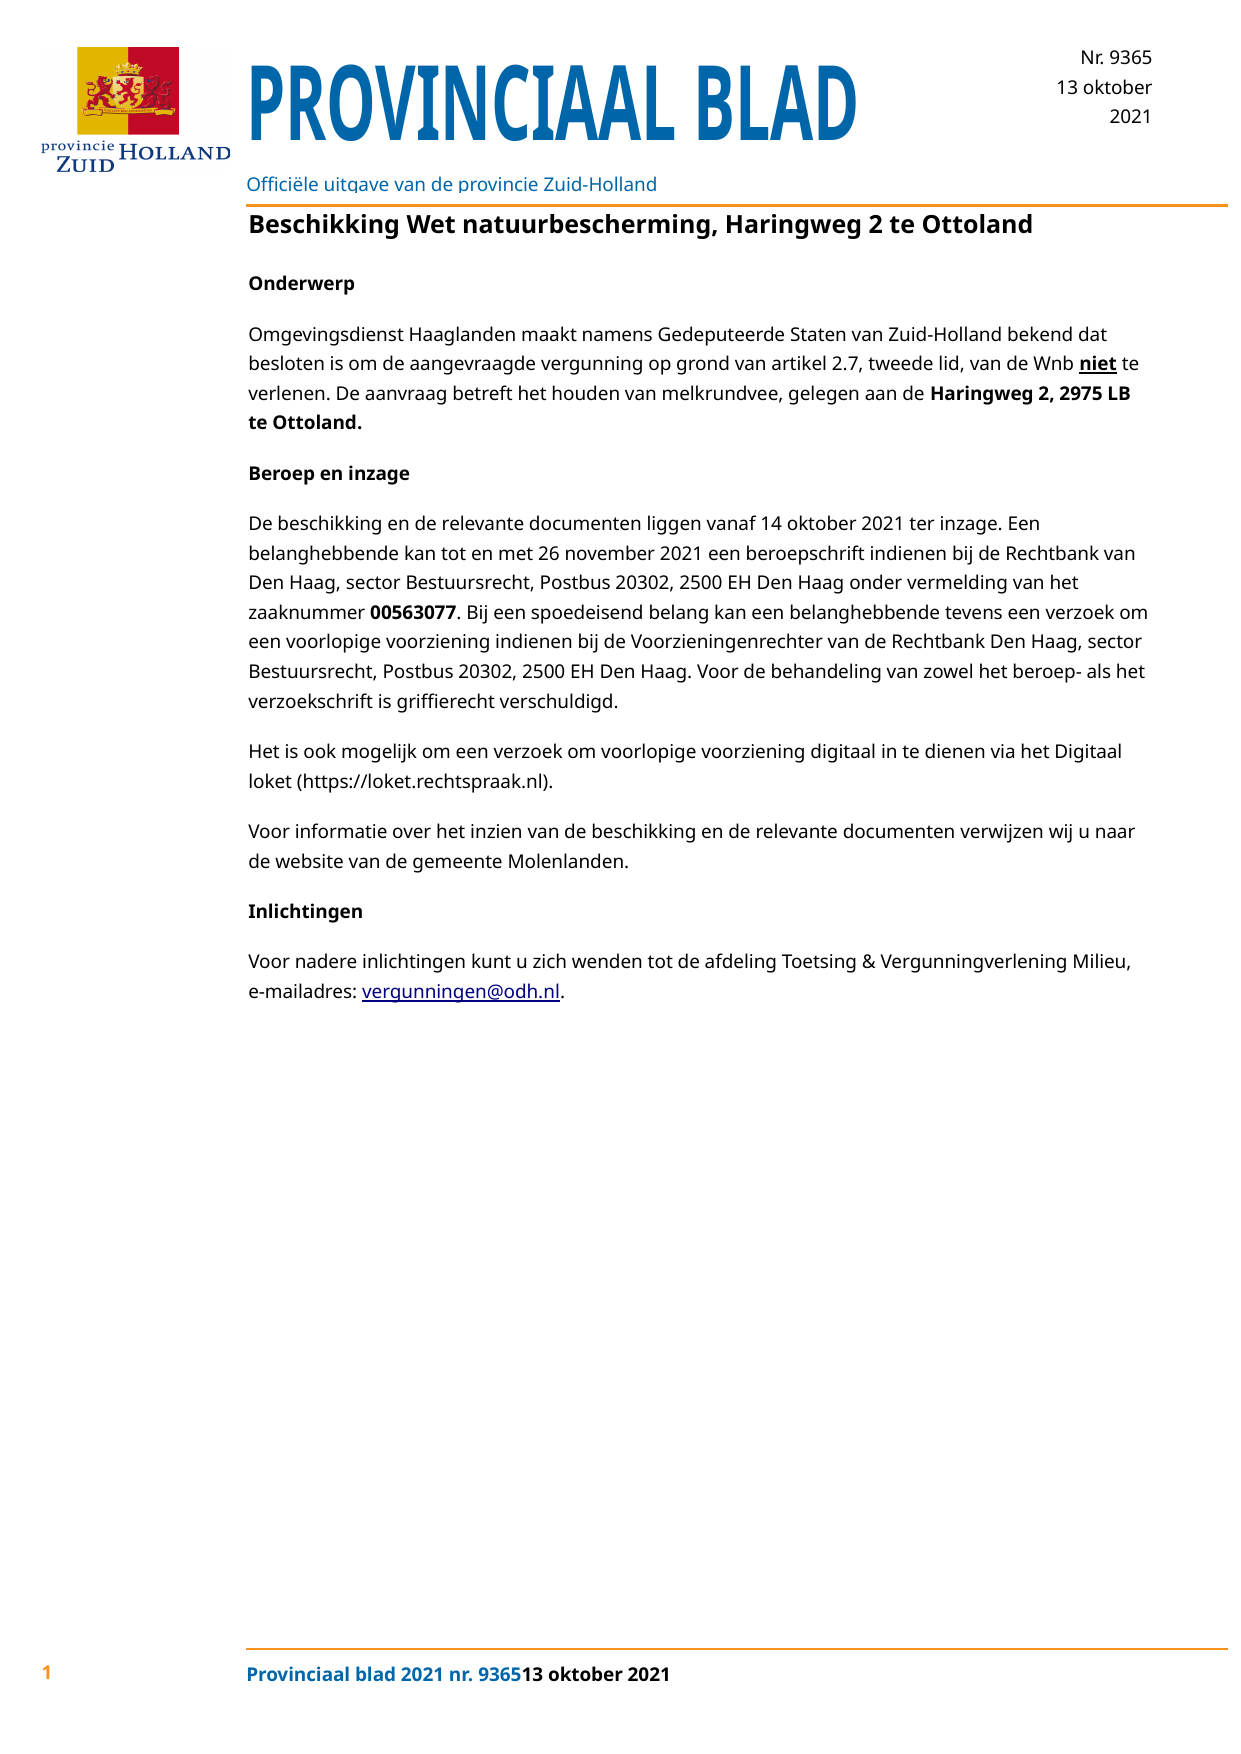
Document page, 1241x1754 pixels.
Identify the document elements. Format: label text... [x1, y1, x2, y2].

text Voor informatie over het inzien van de beschikking en de relevante documenten verwijzen wij u naar de website van de gemeente Molenlanden. [248, 818, 1152, 873]
text Onderwerp [248, 270, 1152, 296]
text Voor nadere inlichtingen kunt u zich wenden tot de afdeling Toetsing & Vergunningverlening Milieu, e-mailadres: vergunningen@odh.nl. [248, 949, 1152, 1004]
text Inlichtingen [248, 898, 1152, 924]
picture [41, 47, 231, 172]
text De beschikking en de relevante documenten liggen vanaf 14 oktober 2021 ter inzage. Een belanghebbende kan tot en met 26 november 2021 een beroepschrift indienen bij de Rechtbank van Den Haag, sector Bestuursrecht, Postbus 20302, 2500 EH Den Haag onder vermelding van het zaaknummer 00563077. Bij een spoedeisend belang kan een belanghebbende tevens een verzoek om een voorlopige voorziening indienen bij de Voorzieningenrechter van de Rechtbank Den Haag, sector Bestuursrecht, Postbus 20302, 2500 EH Den Haag. Voor de behandeling van zowel het beroep- als het verzoekschrift is griffierecht verschuldigd. [248, 510, 1152, 713]
text Omgevingsdienst Haaglanden maakt namens Gedeputeerde Staten van Zuid-Holland bekend dat besloten is om de aangevraagde vergunning op grond van artikel 2.7, tweede lid, van de Wnb niet te verlenen. De aanvraag betreft het houden van melkrundvee, gelegen aan de Haringweg 2, 2975 LB te Ottoland. [248, 321, 1152, 435]
text Beschikking Wet natuurbescherming, Haringweg 2 te Ottoland [248, 207, 1152, 241]
text Beroep en inzage [248, 460, 1152, 486]
text Het is ook mogelijk om een verzoek om voorlopige voorziening digitaal in te dienen via het Digitaal loket (https://loket.rechtspraak.nl). [248, 738, 1152, 793]
